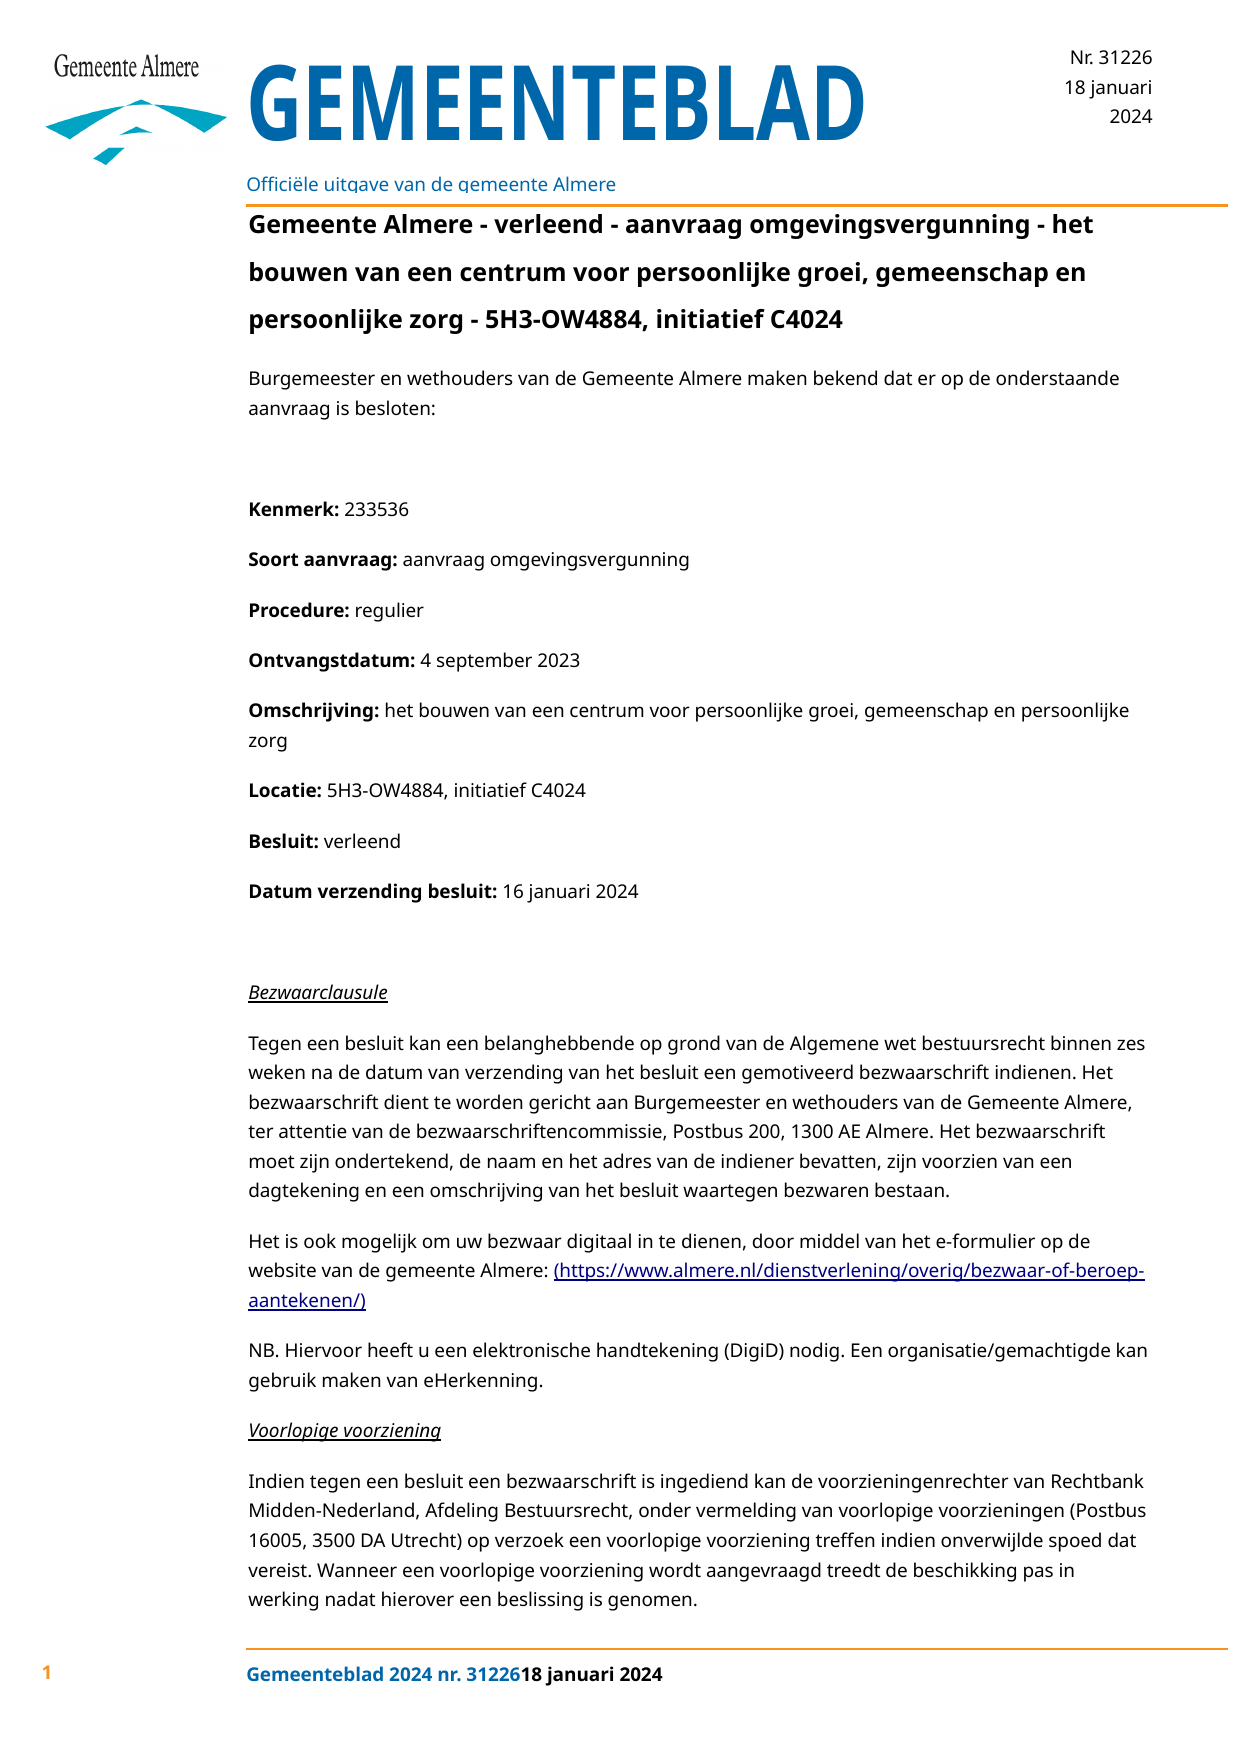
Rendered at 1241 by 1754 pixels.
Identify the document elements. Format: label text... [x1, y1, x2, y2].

text Besluit: verleend [248, 828, 1152, 854]
text Het is ook mogelijk om uw bezwaar digitaal in te dienen, door middel van het e-formulier op de website van de gemeente Almere: (https://www.almere.nl/dienstverlening/overig/bezwaar-of-beroep-aantekenen/) [248, 1228, 1152, 1313]
text Datum verzending besluit: 16 januari 2024 [248, 878, 1152, 904]
text Gemeente Almere - verleend - aanvraag omgevingsvergunning - het bouwen van een centrum voor persoonlijke groei, gemeenschap en persoonlijke zorg - 5H3-OW4884, initiatief C4024 [248, 207, 1152, 336]
text Locatie: 5H3-OW4884, initiatief C4024 [248, 778, 1152, 803]
text Indien tegen een besluit een bezwaarschrift is ingediend kan de voorzieningenrechter van Rechtbank Midden-Nederland, Afdeling Bestuursrecht, onder vermelding van voorlopige voorzieningen (Postbus 16005, 3500 DA Utrecht) op verzoek een voorlopige voorziening treffen indien onverwijlde spoed dat vereist. Wanneer een voorlopige voorziening wordt aangevraagd treedt de beschikking pas in werking nadat hierover een beslissing is genomen. [248, 1468, 1152, 1612]
text Omschrijving: het bouwen van een centrum voor persoonlijke groei, gemeenschap en persoonlijke zorg [248, 698, 1152, 753]
text Kenmerk: 233536 [248, 496, 1152, 522]
text Bezwaarclausule [248, 979, 1152, 1005]
text Voorlopige voorziening [248, 1418, 1152, 1443]
text Procedure: regulier [248, 597, 1152, 622]
text NB. Hiervoor heeft u een elektronische handtekening (DigiD) nodig. Een organisatie/gemachtigde kan gebruik maken van eHerkenning. [248, 1338, 1152, 1393]
text Burgemeester en wethouders van de Gemeente Almere maken bekend dat er op de onderstaande aanvraag is besloten: [248, 366, 1152, 421]
text Tegen een besluit kan een belanghebbende op grond van de Algemene wet bestuursrecht binnen zes weken na de datum van verzending van het besluit een gemotiveerd bezwaarschrift indienen. Het bezwaarschrift dient te worden gericht aan Burgemeester en wethouders van de Gemeente Almere, ter attentie van de bezwaarschriftencommissie, Postbus 200, 1300 AE Almere. Het bezwaarschrift moet zijn ondertekend, de naam en het adres van de indiener bevatten, zijn voorzien van een dagtekening en een omschrijving van het besluit waartegen bezwaren bestaan. [248, 1030, 1152, 1203]
text Ontvangstdatum: 4 september 2023 [248, 647, 1152, 673]
picture [41, 47, 231, 172]
text Soort aanvraag: aanvraag omgevingsvergunning [248, 546, 1152, 572]
